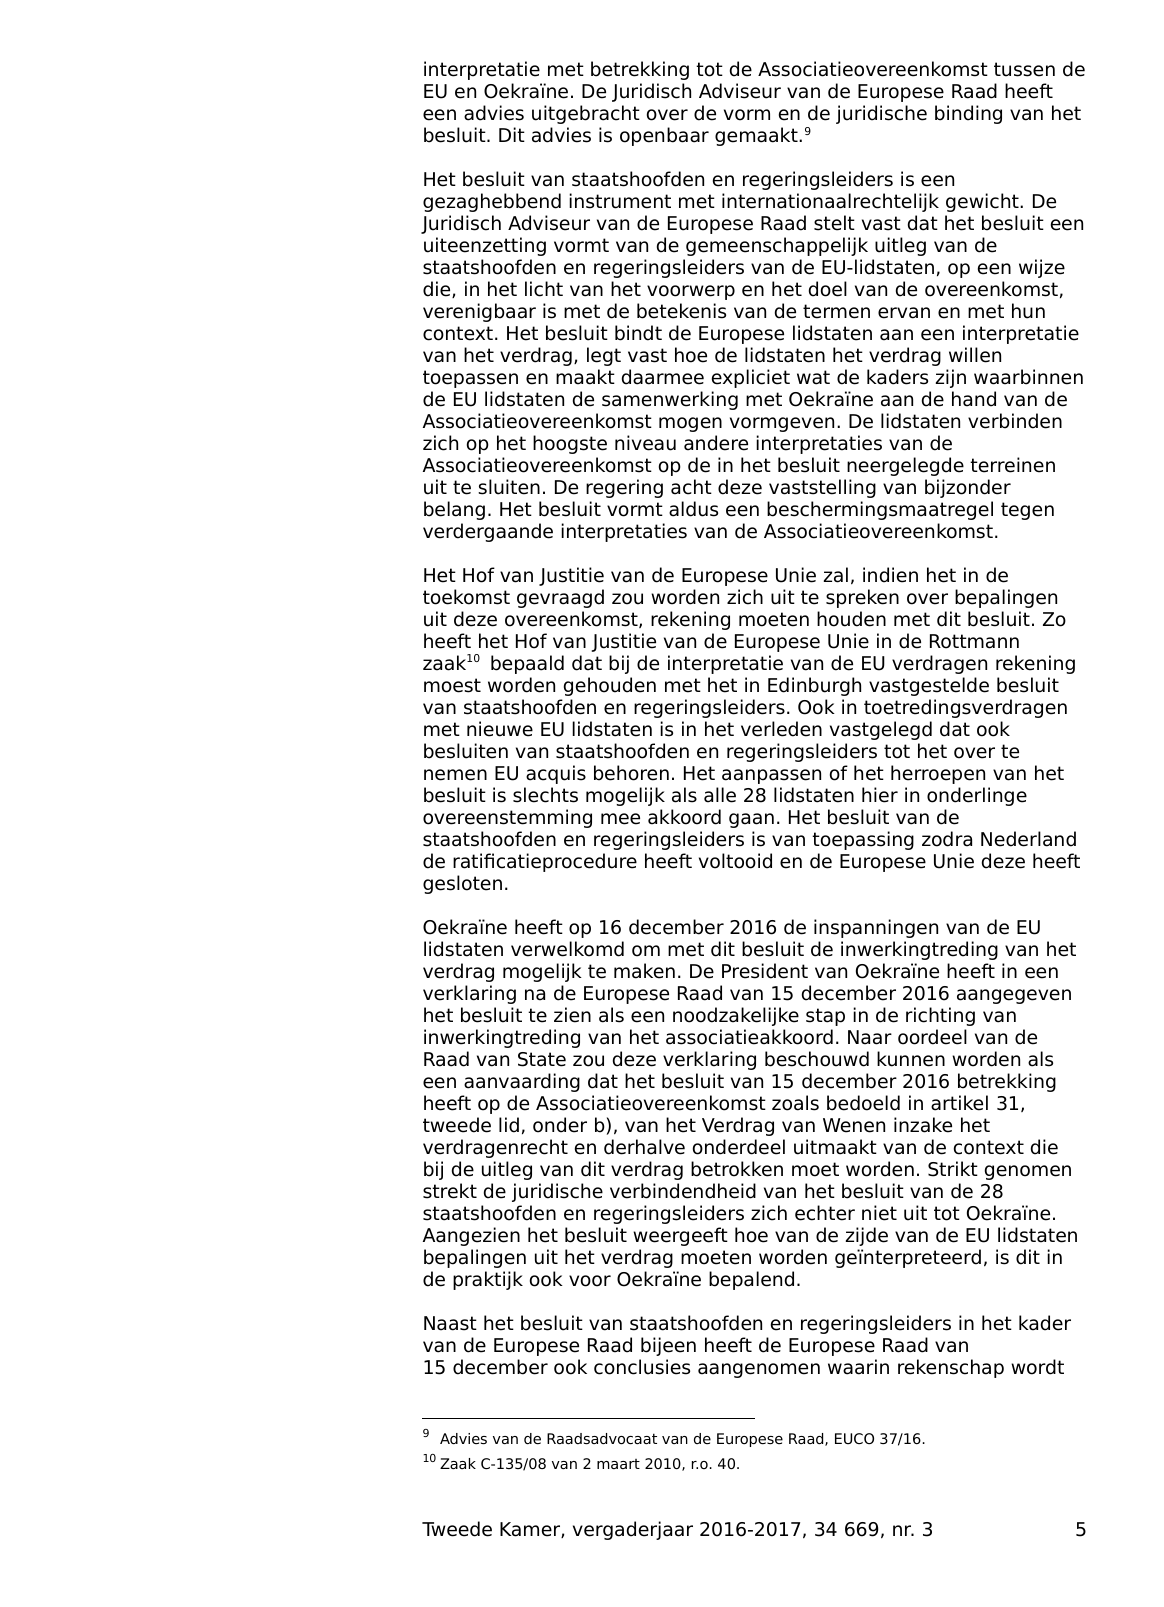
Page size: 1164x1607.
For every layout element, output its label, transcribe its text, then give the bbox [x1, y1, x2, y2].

text Oekraïne heeft op 16 december 2016 de inspanningen van de EU lidstaten verwelkomd om met dit besluit de inwerkingtreding van het verdrag mogelijk te maken. De President van Oekraïne heeft in een verklaring na de Europese Raad van 15 december 2016 aangegeven het besluit te zien als een noodzakelijke stap in de richting van inwerkingtreding van het associatieakkoord. Naar oordeel van de Raad van State zou deze verklaring beschouwd kunnen worden als een aanvaarding dat het besluit van 15 december 2016 betrekking heeft op de Associatieovereenkomst zoals bedoeld in artikel 31, tweede lid, onder b), van het Verdrag van Wenen inzake het verdragenrecht en derhalve onderdeel uitmaakt van de context die bij de uitleg van dit verdrag betrokken moet worden. Strikt genomen strekt de juridische verbindendheid van het besluit van de 28 staatshoofden en regeringsleiders zich echter niet uit tot Oekraïne. Aangezien het besluit weergeeft hoe van de zijde van de EU lidstaten bepalingen uit het verdrag moeten worden geïnterpreteerd, is dit in de praktijk ook voor Oekraïne bepalend. [422, 917, 1087, 1291]
text Naast het besluit van staatshoofden en regeringsleiders in het kader van de Europese Raad bijeen heeft de Europese Raad van 15 december ook conclusies aangenomen waarin rekenschap wordt [422, 1313, 1087, 1379]
text Zaak C-135/08 van 2 maart 2010, r.o. 40. [422, 1452, 1087, 1474]
text Het Hof van Justitie van de Europese Unie zal, indien het in de toekomst gevraagd zou worden zich uit te spreken over bepalingen uit deze overeenkomst, rekening moeten houden met dit besluit. Zo heeft het Hof van Justitie van de Europese Unie in de Rottmann zaak bepaald dat bij de interpretatie van de EU verdragen rekening moest worden gehouden met het in Edinburgh vastgestelde besluit van staatshoofden en regeringsleiders. Ook in toetredingsverdragen met nieuwe EU lidstaten is in het verleden vastgelegd dat ook besluiten van staatshoofden en regeringsleiders tot het over te nemen EU acquis behoren. Het aanpassen of het herroepen van het besluit is slechts mogelijk als alle 28 lidstaten hier in onderlinge overeenstemming mee akkoord gaan. Het besluit van de staatshoofden en regeringsleiders is van toepassing zodra Nederland de ratificatieprocedure heeft voltooid en de Europese Unie deze heeft gesloten. [422, 565, 1087, 895]
text interpretatie met betrekking tot de Associatieovereenkomst tussen de EU en Oekraïne. De Juridisch Adviseur van de Europese Raad heeft een advies uitgebracht over de vorm en de juridische binding van het besluit. Dit advies is openbaar gemaakt. [422, 59, 1087, 147]
text Advies van de Raadsadvocaat van de Europese Raad, EUCO 37/16. [422, 1427, 1087, 1449]
text Het besluit van staatshoofden en regeringsleiders is een gezaghebbend instrument met internationaalrechtelijk gewicht. De Juridisch Adviseur van de Europese Raad stelt vast dat het besluit een uiteenzetting vormt van de gemeenschappelijk uitleg van de staatshoofden en regeringsleiders van de EU-lidstaten, op een wijze die, in het licht van het voorwerp en het doel van de overeenkomst, verenigbaar is met de betekenis van de termen ervan en met hun context. Het besluit bindt de Europese lidstaten aan een interpretatie van het verdrag, legt vast hoe de lidstaten het verdrag willen toepassen en maakt daarmee expliciet wat de kaders zijn waarbinnen de EU lidstaten de samenwerking met Oekraïne aan de hand van de Associatieovereenkomst mogen vormgeven. De lidstaten verbinden zich op het hoogste niveau andere interpretaties van de Associatieovereenkomst op de in het besluit neergelegde terreinen uit te sluiten. De regering acht deze vaststelling van bijzonder belang. Het besluit vormt aldus een beschermingsmaatregel tegen verdergaande interpretaties van de Associatieovereenkomst. [422, 169, 1087, 543]
